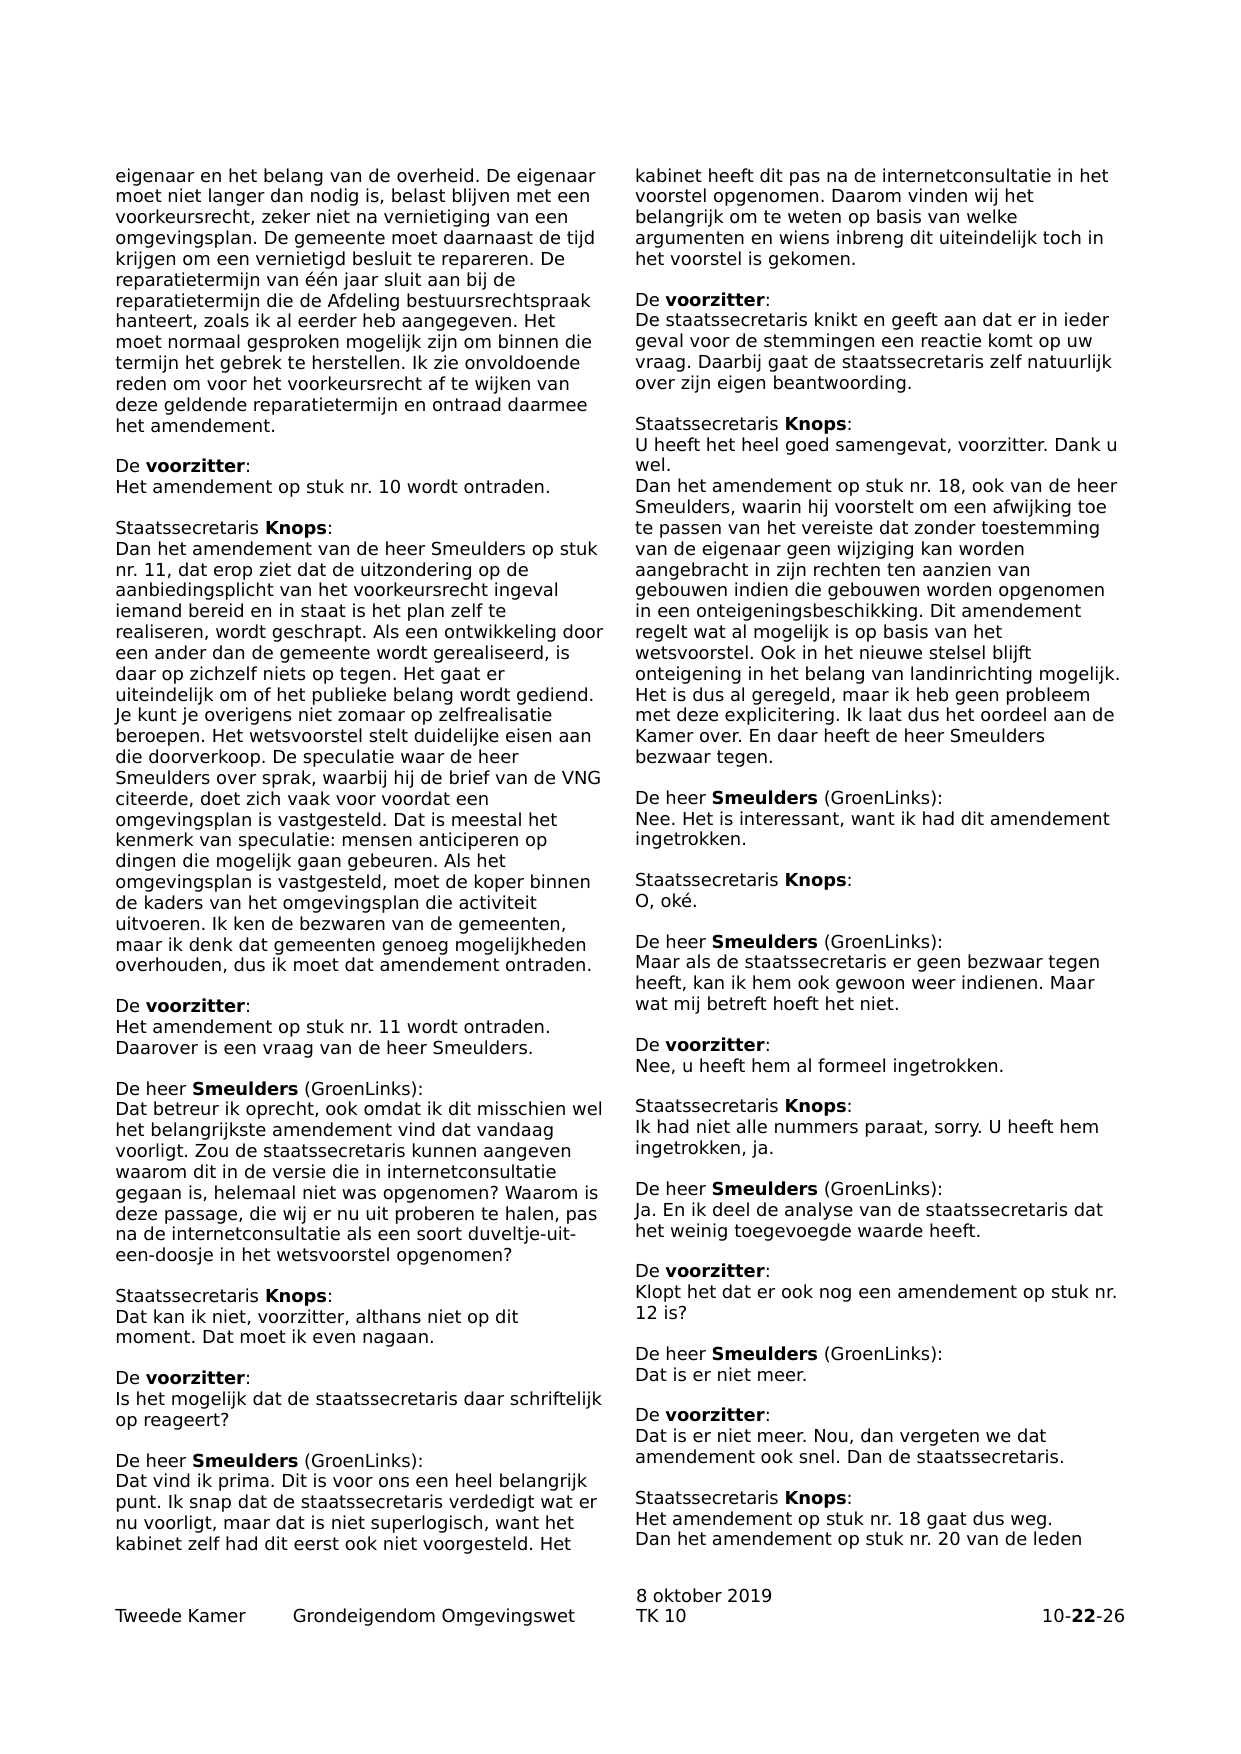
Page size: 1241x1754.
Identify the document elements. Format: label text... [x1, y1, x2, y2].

text Nee, u heeft hem al formeel ingetrokken. [635, 1056, 1125, 1076]
text Dat is er niet meer. Nou, dan vergeten we dat amendement ook snel. Dan de staatssecretaris. [635, 1426, 1125, 1467]
text De heer Smeulders (GroenLinks): [635, 1343, 1125, 1364]
text De heer Smeulders (GroenLinks): [635, 932, 1125, 952]
text Het amendement op stuk nr. 18 gaat dus weg. [635, 1508, 1125, 1529]
text De voorzitter: [635, 1405, 1125, 1426]
text Staatssecretaris Knops: [635, 413, 1125, 434]
text Ik had niet alle nummers paraat, sorry. U heeft hem ingetrokken, ja. [635, 1117, 1125, 1159]
text De voorzitter: [635, 1035, 1125, 1056]
text Staatssecretaris Knops: [635, 870, 1125, 891]
text Maar als de staatssecretaris er geen bezwaar tegen heeft, kan ik hem ook gewoon weer indienen. Maar wat mij betreft hoeft het niet. [635, 952, 1125, 1015]
text De heer Smeulders (GroenLinks): [635, 1179, 1125, 1199]
text Dan het amendement op stuk nr. 18, ook van de heer Smeulders, waarin hij voorstelt om een afwijking toe te passen van het vereiste dat zonder toestemming van de eigenaar geen wijziging kan worden aangebracht in zijn rechten ten aanzien van gebouwen indien die gebouwen worden opgenomen in een onteigeningsbeschikking. Dit amendement regelt wat al mogelijk is op basis van het wetsvoorstel. Ook in het nieuwe stelsel blijft onteigening in het belang van landinrichting mogelijk. Het is dus al geregeld, maar ik heb geen probleem met deze explicitering. Ik laat dus het oordeel aan de Kamer over. En daar heeft de heer Smeulders bezwaar tegen. [635, 476, 1125, 768]
text Ja. En ik deel de analyse van de staatssecretaris dat het weinig toegevoegde waarde heeft. [635, 1199, 1125, 1241]
text eigenaar en het belang van de overheid. De eigenaar moet niet langer dan nodig is, belast blijven met een voorkeursrecht, zeker niet na vernietiging van een omgevingsplan. De gemeente moet daarnaast de tijd krijgen om een vernietigd besluit te repareren. De reparatietermijn van één jaar sluit aan bij de reparatietermijn die de Afdeling bestuursrechtspraak hanteert, zoals ik al eerder heb aangegeven. Het moet normaal gesproken mogelijk zijn om binnen die termijn het gebrek te herstellen. Ik zie onvoldoende reden om voor het voorkeursrecht af te wijken van deze geldende reparatietermijn en ontraad daarmee het amendement. [115, 165, 605, 436]
text U heeft het heel goed samengevat, voorzitter. Dank u wel. [635, 434, 1125, 476]
text De voorzitter: [635, 289, 1125, 310]
text Staatssecretaris Knops: [635, 1487, 1125, 1508]
text Het amendement op stuk nr. 10 wordt ontraden. [115, 477, 605, 498]
text De heer Smeulders (GroenLinks): [635, 788, 1125, 808]
text Dan het amendement op stuk nr. 20 van de leden [635, 1529, 1125, 1550]
text De staatssecretaris knikt en geeft aan dat er in ieder geval voor de stemmingen een reactie komt op uw vraag. Daarbij gaat de staatssecretaris zelf natuurlijk over zijn eigen beantwoording. [635, 310, 1125, 393]
text De voorzitter: [635, 1261, 1125, 1282]
text kabinet heeft dit pas na de internetconsultatie in het voorstel opgenomen. Daarom vinden wij het belangrijk om te weten op basis van welke argumenten en wiens inbreng dit uiteindelijk toch in het voorstel is gekomen. [635, 165, 1125, 269]
text Staatssecretaris Knops: [115, 1286, 605, 1306]
text O, oké. [635, 891, 1125, 912]
text Dat is er niet meer. [635, 1364, 1125, 1385]
text De voorzitter: [115, 456, 605, 477]
text De heer Smeulders (GroenLinks): [115, 1451, 605, 1471]
text Staatssecretaris Knops: [635, 1096, 1125, 1117]
text Dat betreur ik oprecht, ook omdat ik dit misschien wel het belangrijkste amendement vind dat vandaag voorligt. Zou de staatssecretaris kunnen aangeven waarom dit in de versie die in internetconsultatie gegaan is, helemaal niet was opgenomen? Waarom is deze passage, die wij er nu uit proberen te halen, pas na de internetconsultatie als een soort duveltje-uit-een-doosje in het wetsvoorstel opgenomen? [115, 1099, 605, 1266]
text Dat kan ik niet, voorzitter, althans niet op dit moment. Dat moet ik even nagaan. [115, 1306, 605, 1348]
text Dan het amendement van de heer Smeulders op stuk nr. 11, dat erop ziet dat de uitzondering op de aanbiedingsplicht van het voorkeursrecht ingeval iemand bereid en in staat is het plan zelf te realiseren, wordt geschrapt. Als een ontwikkeling door een ander dan de gemeente wordt gerealiseerd, is daar op zichzelf niets op tegen. Het gaat er uiteindelijk om of het publieke belang wordt gediend. Je kunt je overigens niet zomaar op zelfrealisatie beroepen. Het wetsvoorstel stelt duidelijke eisen aan die doorverkoop. De speculatie waar de heer Smeulders over sprak, waarbij hij de brief van de VNG citeerde, doet zich vaak voor voordat een omgevingsplan is vastgesteld. Dat is meestal het kenmerk van speculatie: mensen anticiperen op dingen die mogelijk gaan gebeuren. Als het omgevingsplan is vastgesteld, moet de koper binnen de kaders van het omgevingsplan die activiteit uitvoeren. Ik ken de bezwaren van de gemeenten, maar ik denk dat gemeenten genoeg mogelijkheden overhouden, dus ik moet dat amendement ontraden. [115, 538, 605, 976]
text De voorzitter: [115, 996, 605, 1017]
text Staatssecretaris Knops: [115, 518, 605, 538]
text Klopt het dat er ook nog een amendement op stuk nr. 12 is? [635, 1282, 1125, 1323]
text Is het mogelijk dat de staatssecretaris daar schriftelijk op reageert? [115, 1389, 605, 1431]
text Nee. Het is interessant, want ik had dit amendement ingetrokken. [635, 808, 1125, 850]
text Dat vind ik prima. Dit is voor ons een heel belangrijk punt. Ik snap dat de staatssecretaris verdedigt wat er nu voorligt, maar dat is niet superlogisch, want het kabinet zelf had dit eerst ook niet voorgesteld. Het [115, 1471, 605, 1554]
text De heer Smeulders (GroenLinks): [115, 1078, 605, 1099]
text De voorzitter: [115, 1368, 605, 1389]
text Het amendement op stuk nr. 11 wordt ontraden. Daarover is een vraag van de heer Smeulders. [115, 1017, 605, 1058]
